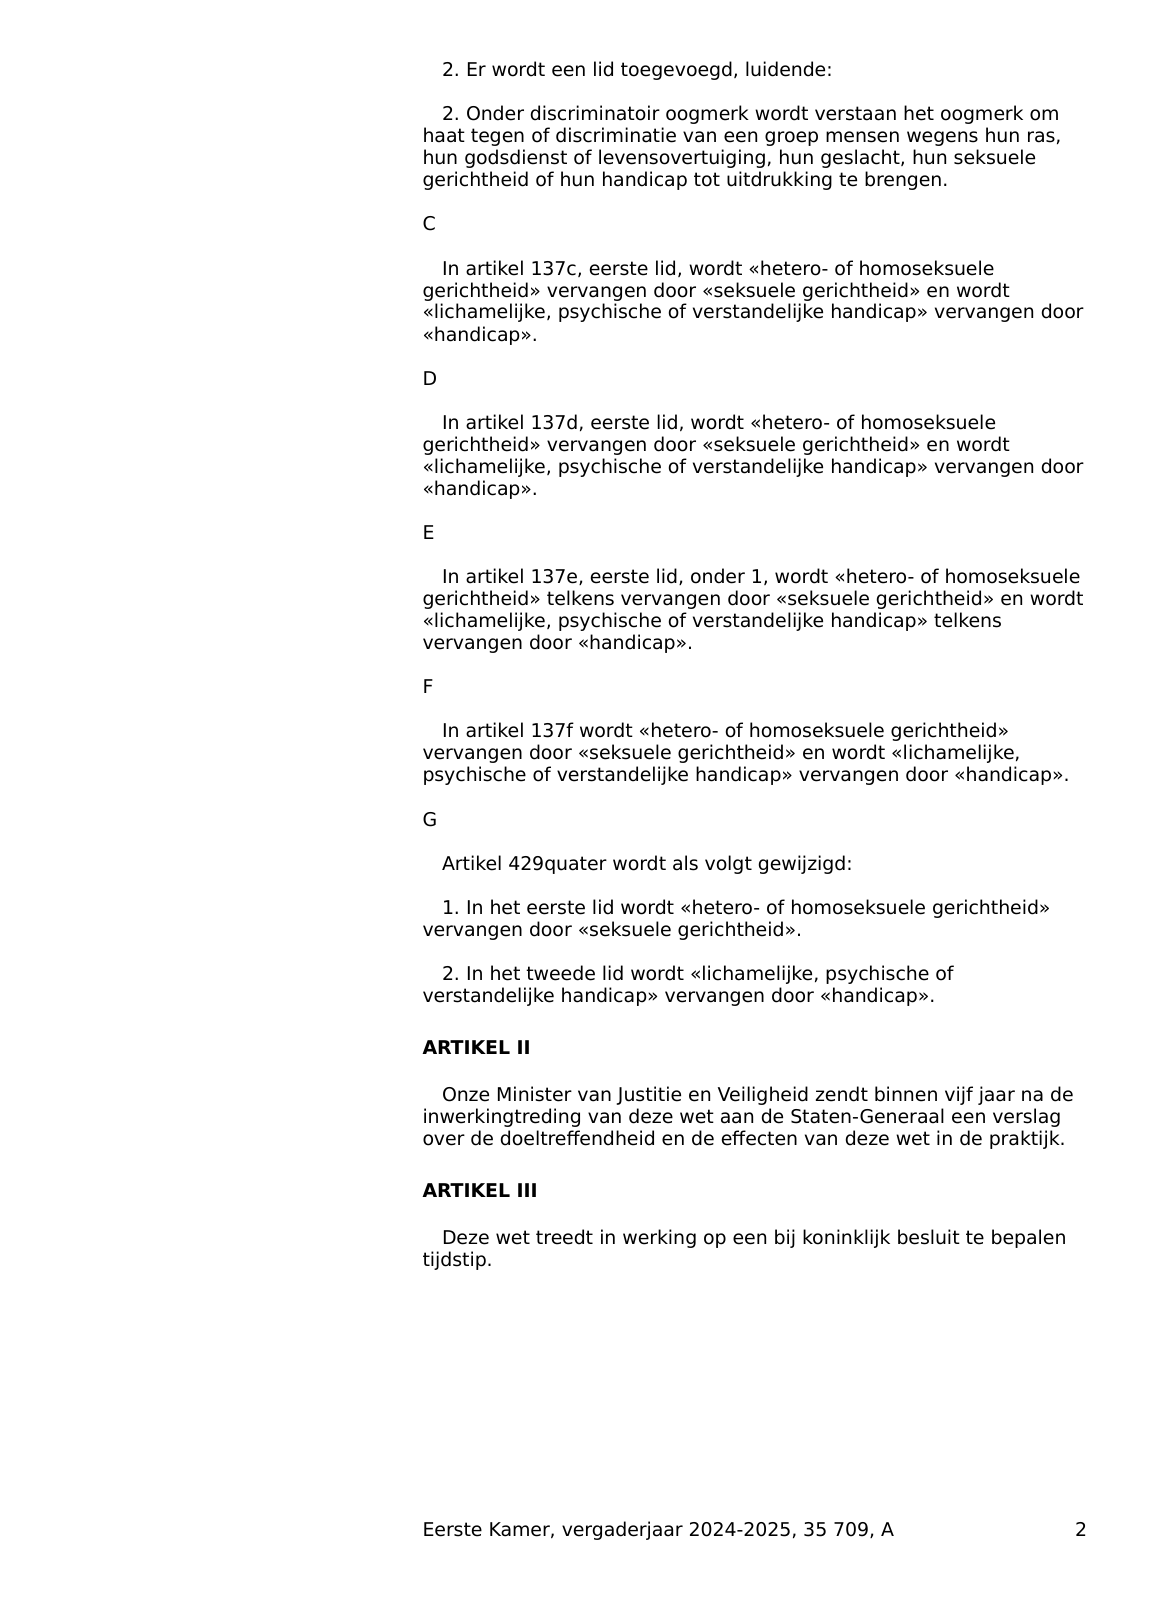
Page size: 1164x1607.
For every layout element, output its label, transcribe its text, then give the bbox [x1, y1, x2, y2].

text In artikel 137d, eerste lid, wordt «hetero- of homoseksuele gerichtheid» vervangen door «seksuele gerichtheid» en wordt «lichamelijke, psychische of verstandelijke handicap» vervangen door «handicap». [422, 412, 1087, 500]
text G [422, 808, 1087, 830]
text In artikel 137e, eerste lid, onder 1, wordt «hetero- of homoseksuele gerichtheid» telkens vervangen door «seksuele gerichtheid» en wordt «lichamelijke, psychische of verstandelijke handicap» telkens vervangen door «handicap». [422, 566, 1087, 654]
text Onze Minister van Justitie en Veiligheid zendt binnen vijf jaar na de inwerkingtreding van deze wet aan de Staten-Generaal een verslag over de doeltreffendheid en de effecten van deze wet in de praktijk. [422, 1084, 1087, 1150]
text Deze wet treedt in werking op een bij koninklijk besluit te bepalen tijdstip. [422, 1227, 1087, 1271]
text D [422, 368, 1087, 389]
subtitle ARTIKEL III [422, 1180, 1087, 1202]
text Artikel 429quater wordt als volgt gewijzigd: [422, 853, 1087, 874]
text In artikel 137c, eerste lid, wordt «hetero- of homoseksuele gerichtheid» vervangen door «seksuele gerichtheid» en wordt «lichamelijke, psychische of verstandelijke handicap» vervangen door «handicap». [422, 257, 1087, 345]
text F [422, 676, 1087, 698]
text E [422, 522, 1087, 544]
text 1. In het eerste lid wordt «hetero- of homoseksuele gerichtheid» vervangen door «seksuele gerichtheid». [422, 897, 1087, 941]
text In artikel 137f wordt «hetero- of homoseksuele gerichtheid» vervangen door «seksuele gerichtheid» en wordt «lichamelijke, psychische of verstandelijke handicap» vervangen door «handicap». [422, 720, 1087, 786]
text 2. Onder discriminatoir oogmerk wordt verstaan het oogmerk om haat tegen of discriminatie van een groep mensen wegens hun ras, hun godsdienst of levensovertuiging, hun geslacht, hun seksuele gerichtheid of hun handicap tot uitdrukking te brengen. [422, 103, 1087, 191]
subtitle ARTIKEL II [422, 1037, 1087, 1059]
text C [422, 213, 1087, 235]
text 2. Er wordt een lid toegevoegd, luidende: [422, 59, 1087, 81]
text 2. In het tweede lid wordt «lichamelijke, psychische of verstandelijke handicap» vervangen door «handicap». [422, 963, 1087, 1007]
